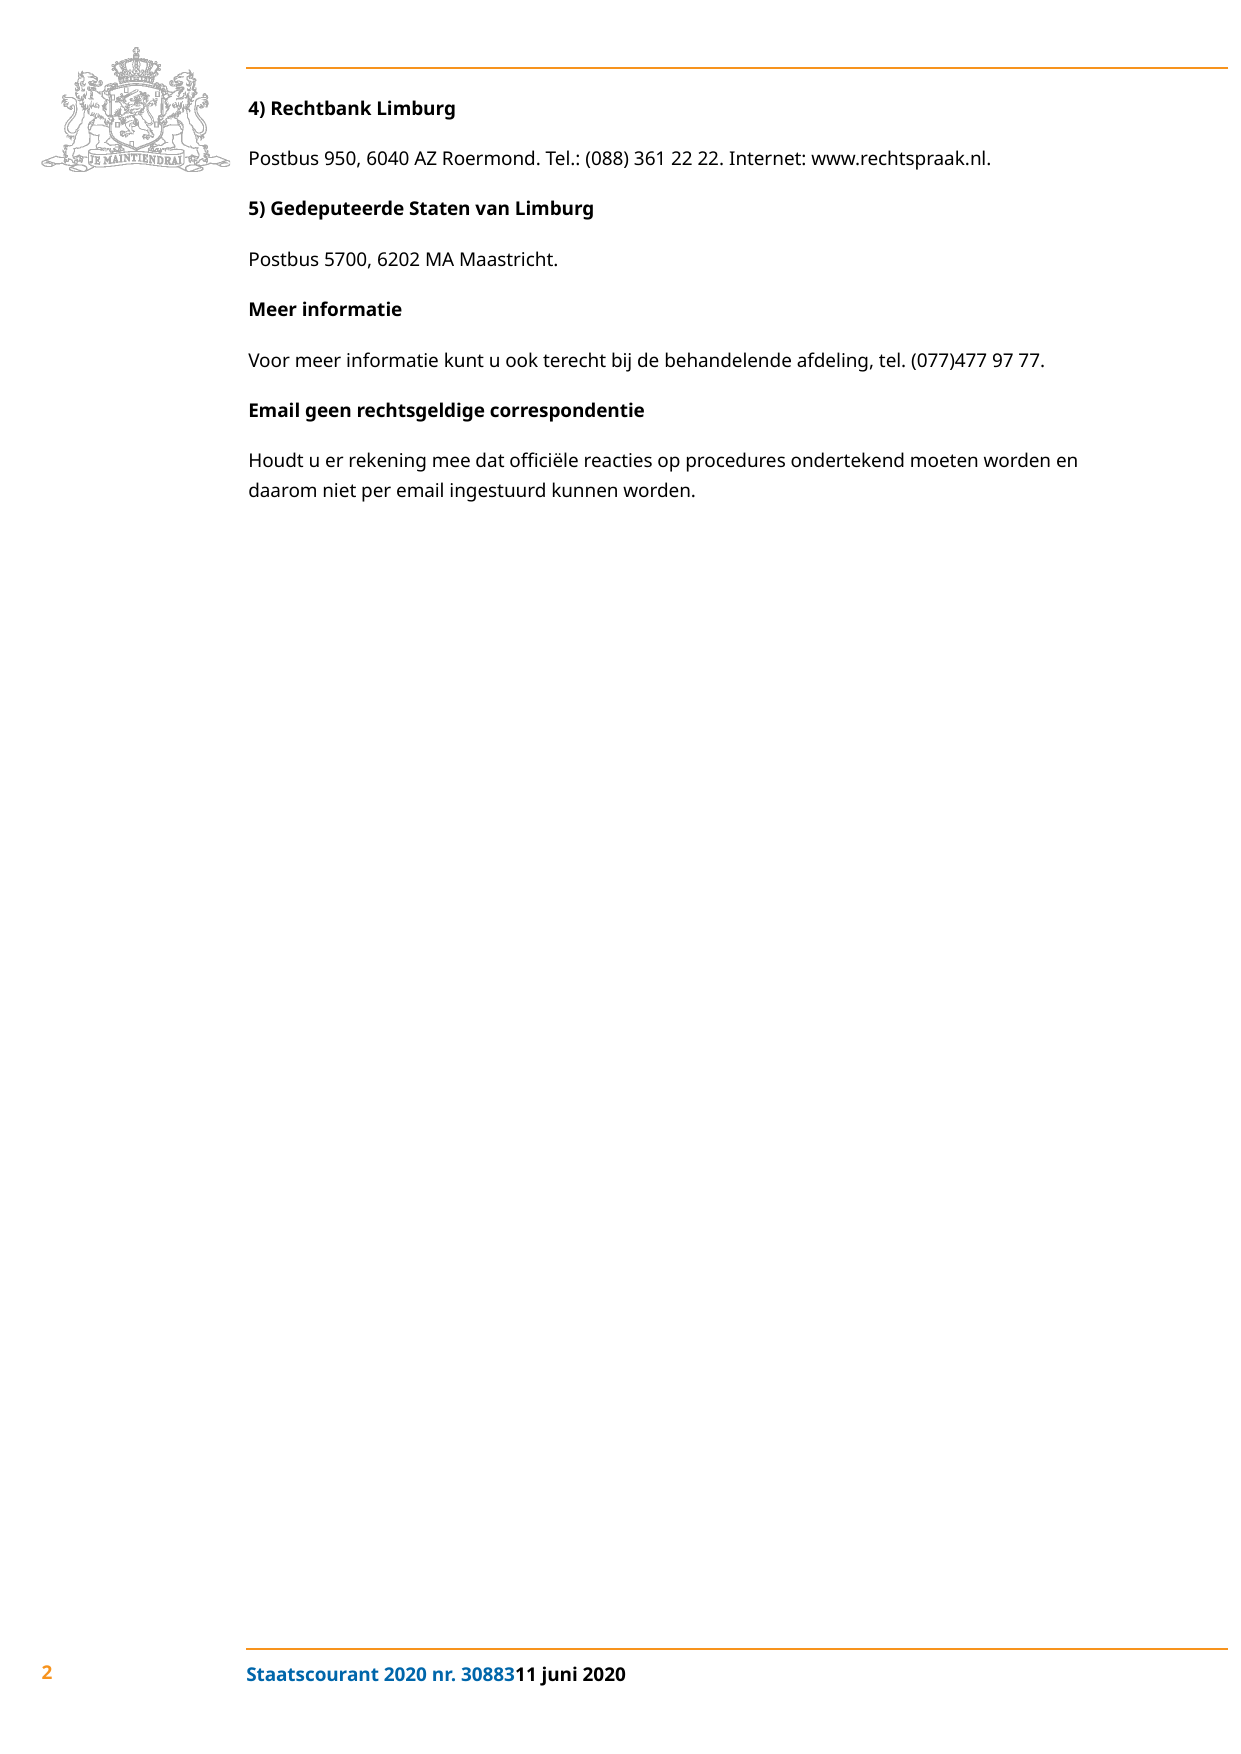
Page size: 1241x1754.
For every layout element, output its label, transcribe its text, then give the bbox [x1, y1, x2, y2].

text 5) Gedeputeerde Staten van Limburg [248, 196, 1152, 221]
text Voor meer informatie kunt u ook terecht bij de behandelende afdeling, tel. (077)477 97 77. [248, 347, 1152, 373]
text Postbus 5700, 6202 MA Maastricht. [248, 246, 1152, 272]
text Houdt u er rekening mee dat officiële reacties op procedures ondertekend moeten worden en daarom niet per email ingestuurd kunnen worden. [248, 448, 1152, 503]
text Email geen rechtsgeldige correspondentie [248, 397, 1152, 423]
text 4) Rechtbank Limburg [248, 95, 1152, 121]
picture [41, 47, 231, 172]
text Postbus 950, 6040 AZ Roermond. Tel.: (088) 361 22 22. Internet: www.rechtspraak.nl. [248, 145, 1152, 171]
text Meer informatie [248, 296, 1152, 322]
